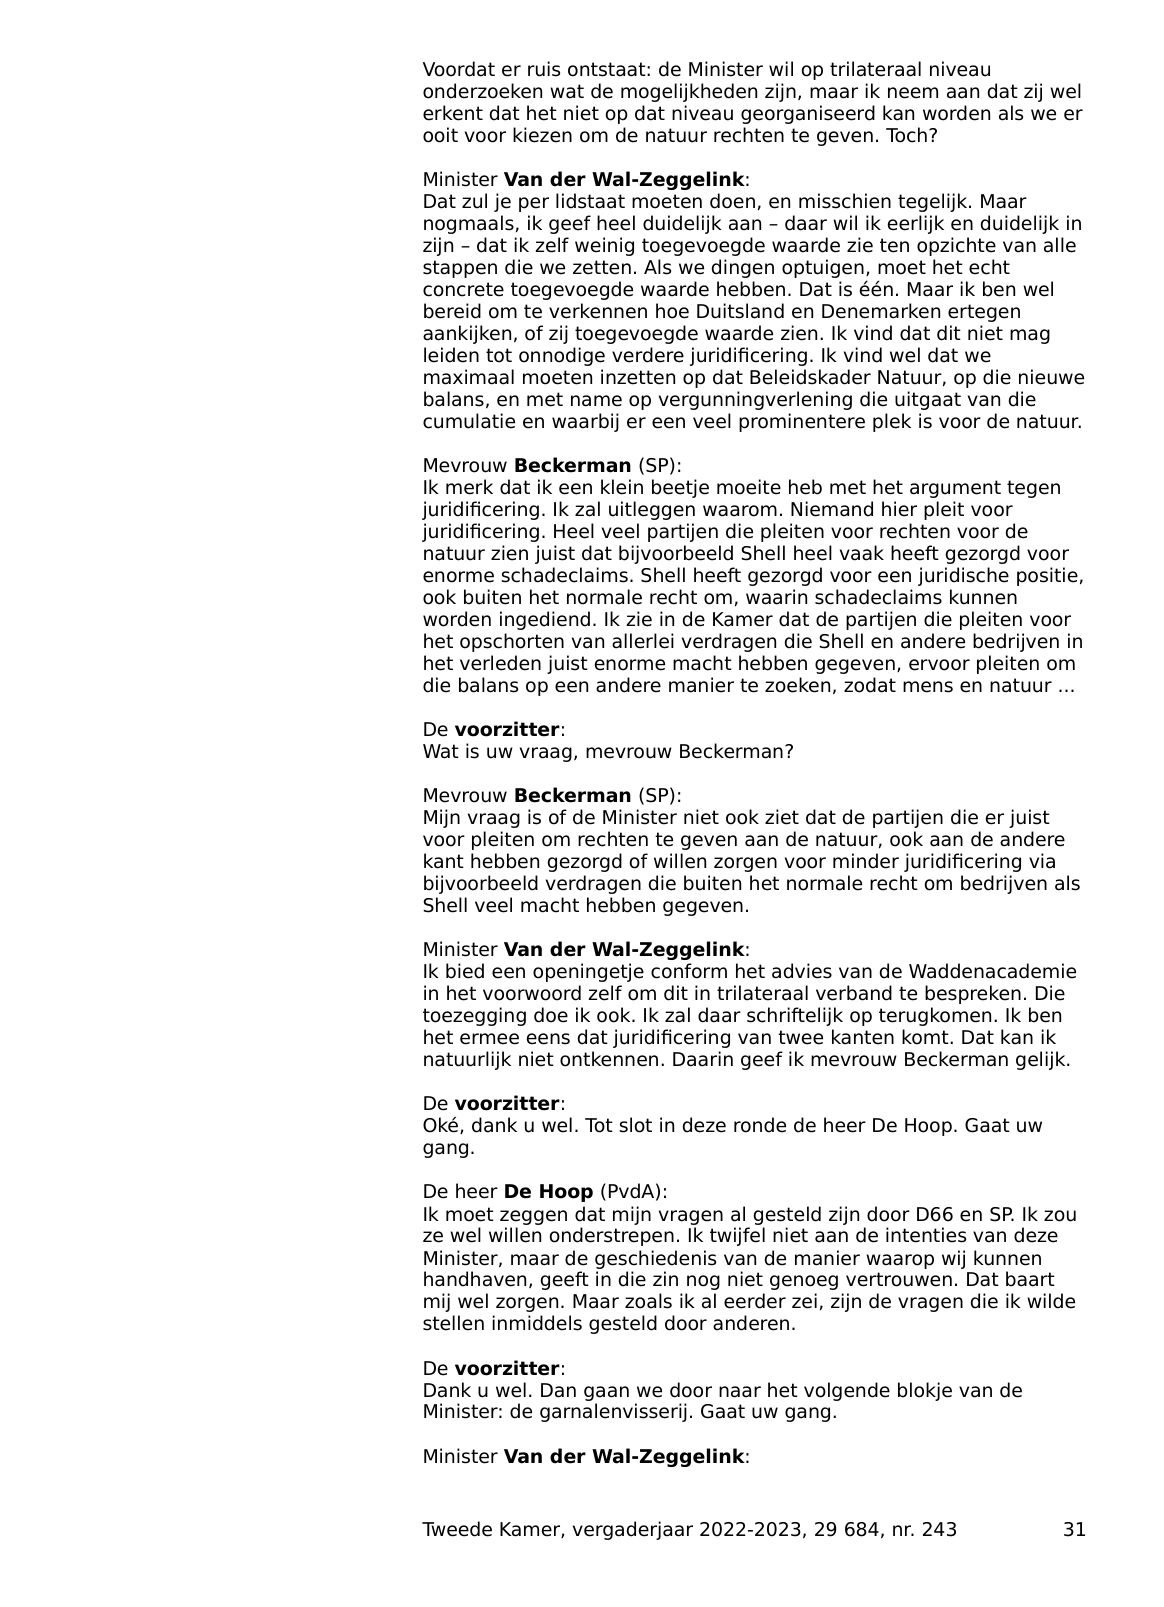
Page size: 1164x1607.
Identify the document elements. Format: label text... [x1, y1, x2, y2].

text De voorzitter: [422, 1093, 1087, 1115]
text Mijn vraag is of de Minister niet ook ziet dat de partijen die er juist voor pleiten om rechten te geven aan de natuur, ook aan de andere kant hebben gezorgd of willen zorgen voor minder juridificering via bijvoorbeeld verdragen die buiten het normale recht om bedrijven als Shell veel macht hebben gegeven. [422, 807, 1087, 917]
text Dank u wel. Dan gaan we door naar het volgende blokje van de Minister: de garnalenvisserij. Gaat uw gang. [422, 1379, 1087, 1423]
text Ik bied een openingetje conform het advies van de Waddenacademie in het voorwoord zelf om dit in trilateraal verband te bespreken. Die toezegging doe ik ook. Ik zal daar schriftelijk op terugkomen. Ik ben het ermee eens dat juridificering van twee kanten komt. Dat kan ik natuurlijk niet ontkennen. Daarin geef ik mevrouw Beckerman gelijk. [422, 961, 1087, 1071]
text Mevrouw Beckerman (SP): [422, 785, 1087, 807]
text Wat is uw vraag, mevrouw Beckerman? [422, 741, 1087, 763]
text De voorzitter: [422, 1357, 1087, 1379]
text Voordat er ruis ontstaat: de Minister wil op trilateraal niveau onderzoeken wat de mogelijkheden zijn, maar ik neem aan dat zij wel erkent dat het niet op dat niveau georganiseerd kan worden als we er ooit voor kiezen om de natuur rechten te geven. Toch? [422, 59, 1087, 147]
text Dat zul je per lidstaat moeten doen, en misschien tegelijk. Maar nogmaals, ik geef heel duidelijk aan – daar wil ik eerlijk en duidelijk in zijn – dat ik zelf weinig toegevoegde waarde zie ten opzichte van alle stappen die we zetten. Als we dingen optuigen, moet het echt concrete toegevoegde waarde hebben. Dat is één. Maar ik ben wel bereid om te verkennen hoe Duitsland en Denemarken ertegen aankijken, of zij toegevoegde waarde zien. Ik vind dat dit niet mag leiden tot onnodige verdere juridificering. Ik vind wel dat we maximaal moeten inzetten op dat Beleidskader Natuur, op die nieuwe balans, en met name op vergunningverlening die uitgaat van die cumulatie en waarbij er een veel prominentere plek is voor de natuur. [422, 191, 1087, 433]
text Mevrouw Beckerman (SP): [422, 455, 1087, 477]
text Ik moet zeggen dat mijn vragen al gesteld zijn door D66 en SP. Ik zou ze wel willen onderstrepen. Ik twijfel niet aan de intenties van deze Minister, maar de geschiedenis van de manier waarop wij kunnen handhaven, geeft in die zin nog niet genoeg vertrouwen. Dat baart mij wel zorgen. Maar zoals ik al eerder zei, zijn de vragen die ik wilde stellen inmiddels gesteld door anderen. [422, 1203, 1087, 1335]
text Minister Van der Wal-Zeggelink: [422, 1446, 1087, 1468]
text Oké, dank u wel. Tot slot in deze ronde de heer De Hoop. Gaat uw gang. [422, 1115, 1087, 1159]
text De voorzitter: [422, 719, 1087, 741]
text De heer De Hoop (PvdA): [422, 1181, 1087, 1203]
text Minister Van der Wal-Zeggelink: [422, 939, 1087, 961]
text Minister Van der Wal-Zeggelink: [422, 169, 1087, 191]
text Ik merk dat ik een klein beetje moeite heb met het argument tegen juridificering. Ik zal uitleggen waarom. Niemand hier pleit voor juridificering. Heel veel partijen die pleiten voor rechten voor de natuur zien juist dat bijvoorbeeld Shell heel vaak heeft gezorgd voor enorme schadeclaims. Shell heeft gezorgd voor een juridische positie, ook buiten het normale recht om, waarin schadeclaims kunnen worden ingediend. Ik zie in de Kamer dat de partijen die pleiten voor het opschorten van allerlei verdragen die Shell en andere bedrijven in het verleden juist enorme macht hebben gegeven, ervoor pleiten om die balans op een andere manier te zoeken, zodat mens en natuur ... [422, 477, 1087, 697]
